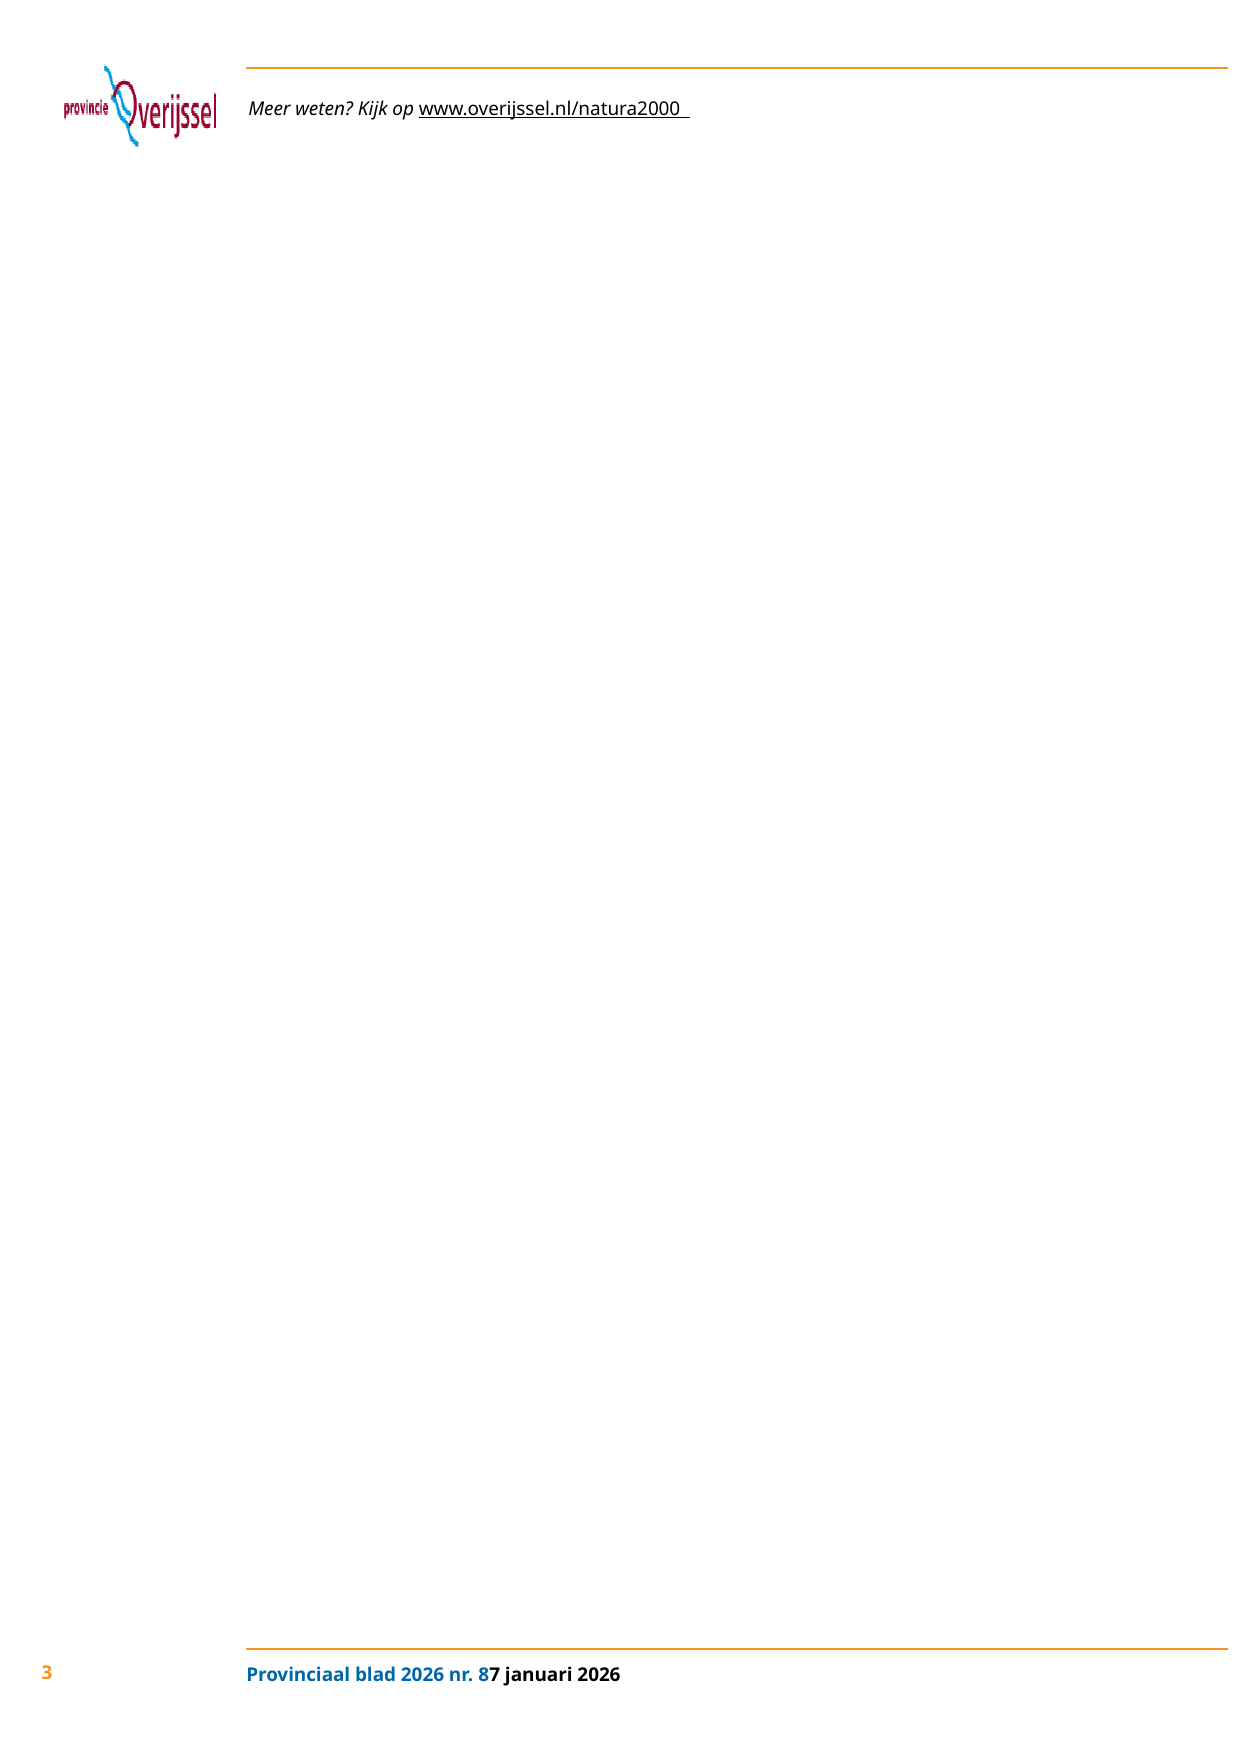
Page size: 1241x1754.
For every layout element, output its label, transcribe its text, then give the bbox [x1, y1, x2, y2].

picture [41, 47, 231, 172]
text Meer weten? Kijk op www.overijssel.nl/natura2000 [248, 95, 1152, 121]
